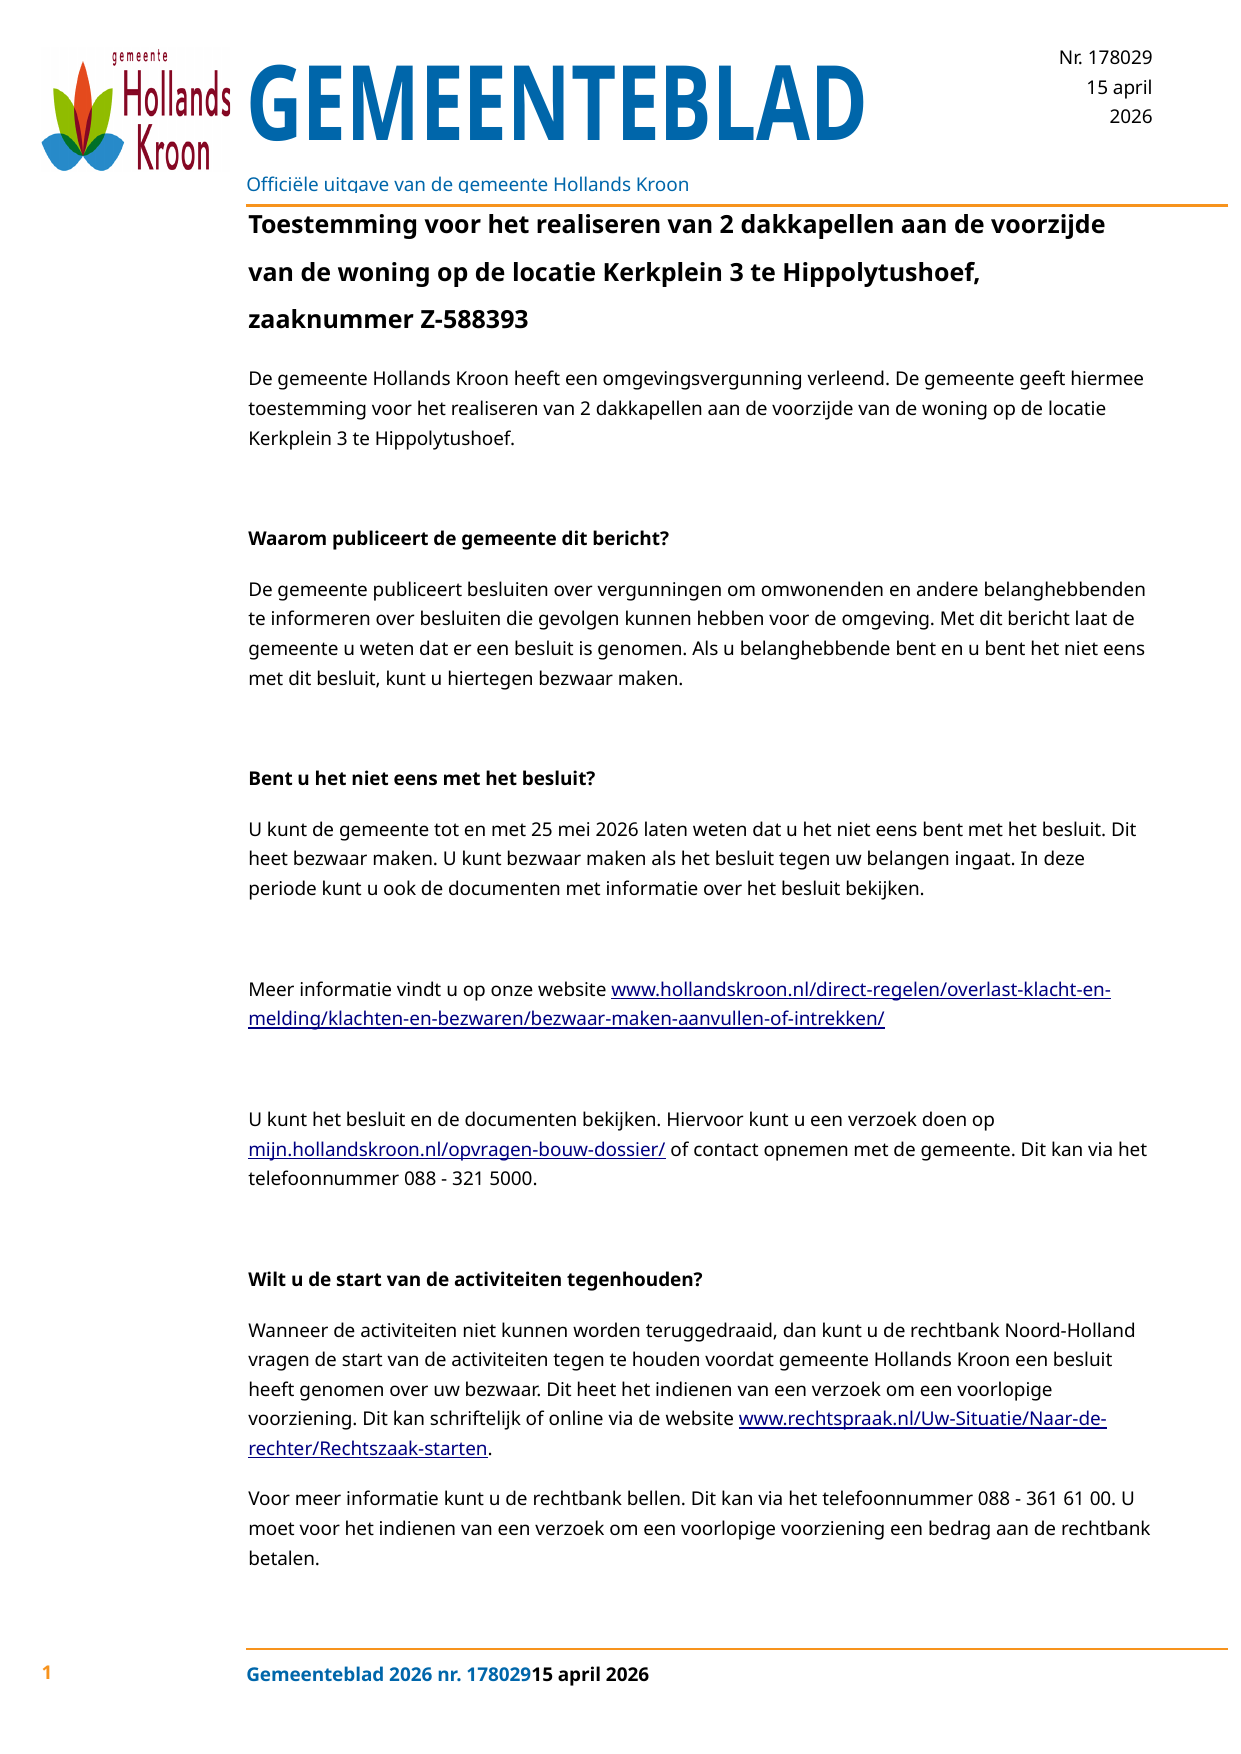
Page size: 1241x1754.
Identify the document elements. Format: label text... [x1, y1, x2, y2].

text Toestemming voor het realiseren van 2 dakkapellen aan de voorzijde van de woning op de locatie Kerkplein 3 te Hippolytushoef, zaaknummer Z-588393 [248, 207, 1152, 336]
text Wilt u de start van de activiteiten tegenhouden? [248, 1266, 1152, 1292]
text Waarom publiceert de gemeente dit bericht? [248, 526, 1152, 551]
text De gemeente publiceert besluiten over vergunningen om omwonenden en andere belanghebbenden te informeren over besluiten die gevolgen kunnen hebben voor de omgeving. Met dit bericht laat de gemeente u weten dat er een besluit is genomen. Als u belanghebbende bent en u bent het niet eens met dit besluit, kunt u hiertegen bezwaar maken. [248, 576, 1152, 690]
picture [41, 47, 231, 172]
text Meer informatie vindt u op onze website www.hollandskroon.nl/direct-regelen/overlast-klacht-en-melding/klachten-en-bezwaren/bezwaar-maken-aanvullen-of-intrekken/ [248, 976, 1152, 1031]
text U kunt de gemeente tot en met 25 mei 2026 laten weten dat u het niet eens bent met het besluit. Dit heet bezwaar maken. U kunt bezwaar maken als het besluit tegen uw belangen ingaat. In deze periode kunt u ook de documenten met informatie over het besluit bekijken. [248, 816, 1152, 901]
text Voor meer informatie kunt u de rechtbank bellen. Dit kan via het telefoonnummer 088 - 361 61 00. U moet voor het indienen van een verzoek om een voorlopige voorziening een bedrag aan de rechtbank betalen. [248, 1486, 1152, 1570]
text Bent u het niet eens met het besluit? [248, 766, 1152, 791]
text De gemeente Hollands Kroon heeft een omgevingsvergunning verleend. De gemeente geeft hiermee toestemming voor het realiseren van 2 dakkapellen aan de voorzijde van de woning op de locatie Kerkplein 3 te Hippolytushoef. [248, 366, 1152, 450]
text U kunt het besluit en de documenten bekijken. Hiervoor kunt u een verzoek doen op mijn.hollandskroon.nl/opvragen-bouw-dossier/ of contact opnemen met de gemeente. Dit kan via het telefoonnummer 088 - 321 5000. [248, 1106, 1152, 1191]
text Wanneer de activiteiten niet kunnen worden teruggedraaid, dan kunt u de rechtbank Noord-Holland vragen de start van de activiteiten tegen te houden voordat gemeente Hollands Kroon een besluit heeft genomen over uw bezwaar. Dit heet het indienen van een verzoek om een voorlopige voorziening. Dit kan schriftelijk of online via de website www.rechtspraak.nl/Uw-Situatie/Naar-de-rechter/Rechtszaak-starten. [248, 1317, 1152, 1461]
